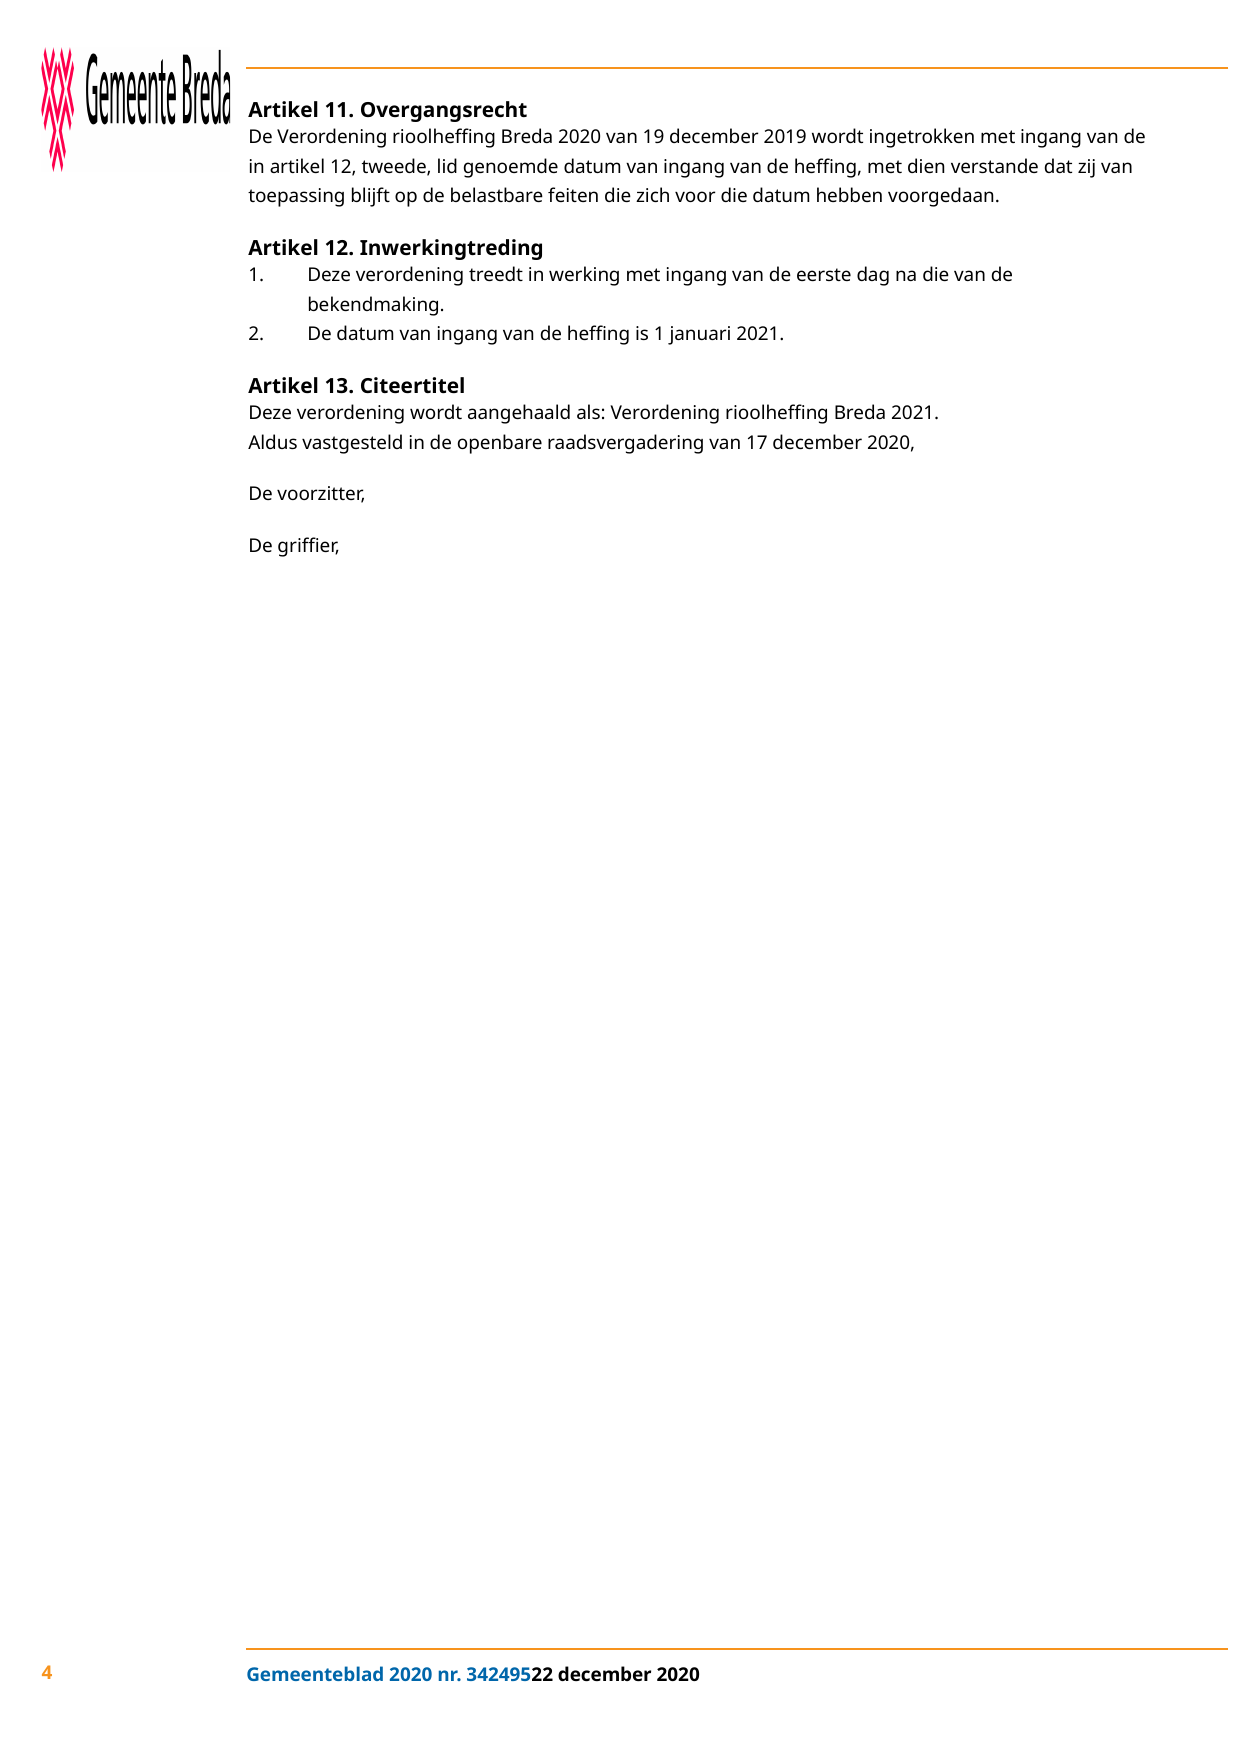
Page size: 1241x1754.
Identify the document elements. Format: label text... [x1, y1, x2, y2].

picture [41, 47, 231, 172]
text De voorzitter, [248, 480, 1152, 506]
text Artikel 13. Citeertitel [248, 371, 1152, 399]
text De Verordening rioolheffing Breda 2020 van 19 december 2019 wordt ingetrokken met ingang van de in artikel 12, tweede, lid genoemde datum van ingang van de heffing, met dien verstande dat zij van toepassing blijft op de belastbare feiten die zich voor die datum hebben voorgedaan. [248, 123, 1152, 208]
text Artikel 12. Inwerkingtreding [248, 233, 1152, 261]
list Deze verordening treedt in werking met ingang van de eerste dag na die van de bekendmaking. [248, 261, 1152, 317]
text Artikel 11. Overgangsrecht [248, 95, 1152, 123]
list De datum van ingang van de heffing is 1 januari 2021. [248, 320, 1152, 346]
text Aldus vastgesteld in de openbare raadsvergadering van 17 december 2020, [248, 429, 1152, 454]
text Deze verordening wordt aangehaald als: Verordening rioolheffing Breda 2021. [248, 399, 1152, 425]
text De griffier, [248, 532, 1152, 557]
